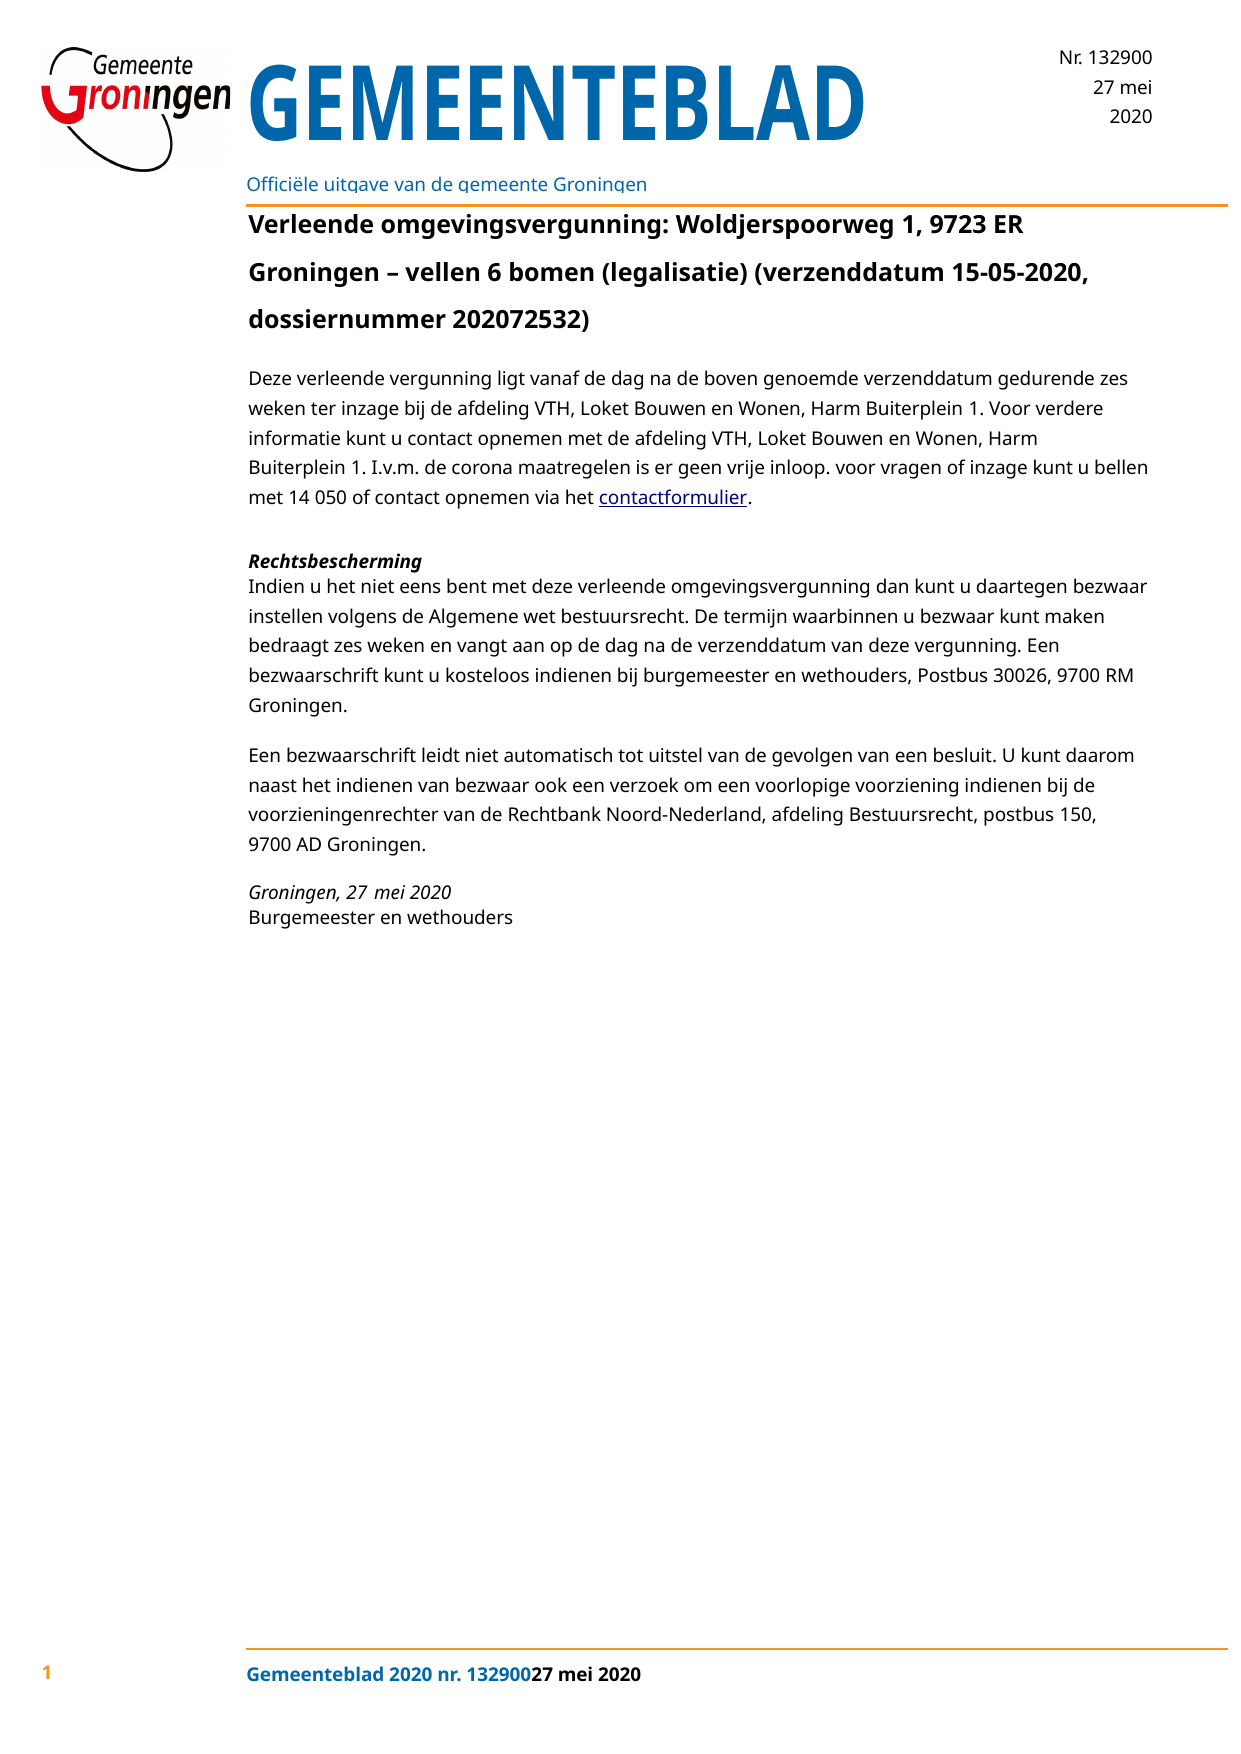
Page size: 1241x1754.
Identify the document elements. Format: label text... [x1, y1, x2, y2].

text Rechtsbescherming [248, 548, 1152, 573]
picture [41, 47, 231, 172]
text Indien u het niet eens bent met deze verleende omgevingsvergunning dan kunt u daartegen bezwaar instellen volgens de Algemene wet bestuursrecht. De termijn waarbinnen u bezwaar kunt maken bedraagt zes weken en vangt aan op de dag na de verzenddatum van deze vergunning. Een bezwaarschrift kunt u kosteloos indienen bij burgemeester en wethouders, Postbus 30026, 9700 RM Groningen. [248, 573, 1152, 718]
text Een bezwaarschrift leidt niet automatisch tot uitstel van de gevolgen van een besluit. U kunt daarom naast het indienen van bezwaar ook een verzoek om een voorlopige voorziening indienen bij de voorzieningenrechter van de Rechtbank Noord-Nederland, afdeling Bestuursrecht, postbus 150, 9700 AD Groningen. [248, 742, 1152, 857]
text Groningen, 27 mei 2020 [248, 879, 1152, 904]
text Verleende omgevingsvergunning: Woldjerspoorweg 1, 9723 ER Groningen – vellen 6 bomen (legalisatie) (verzenddatum 15-05-2020, dossiernummer 202072532) [248, 207, 1152, 336]
text Burgemeester en wethouders [248, 904, 1152, 930]
text Deze verleende vergunning ligt vanaf de dag na de boven genoemde verzenddatum gedurende zes weken ter inzage bij de afdeling VTH, Loket Bouwen en Wonen, Harm Buiterplein 1. Voor verdere informatie kunt u contact opnemen met de afdeling VTH, Loket Bouwen en Wonen, Harm Buiterplein 1. I.v.m. de corona maatregelen is er geen vrije inloop. voor vragen of inzage kunt u bellen met 14 050 of contact opnemen via het contactformulier. [248, 366, 1152, 509]
